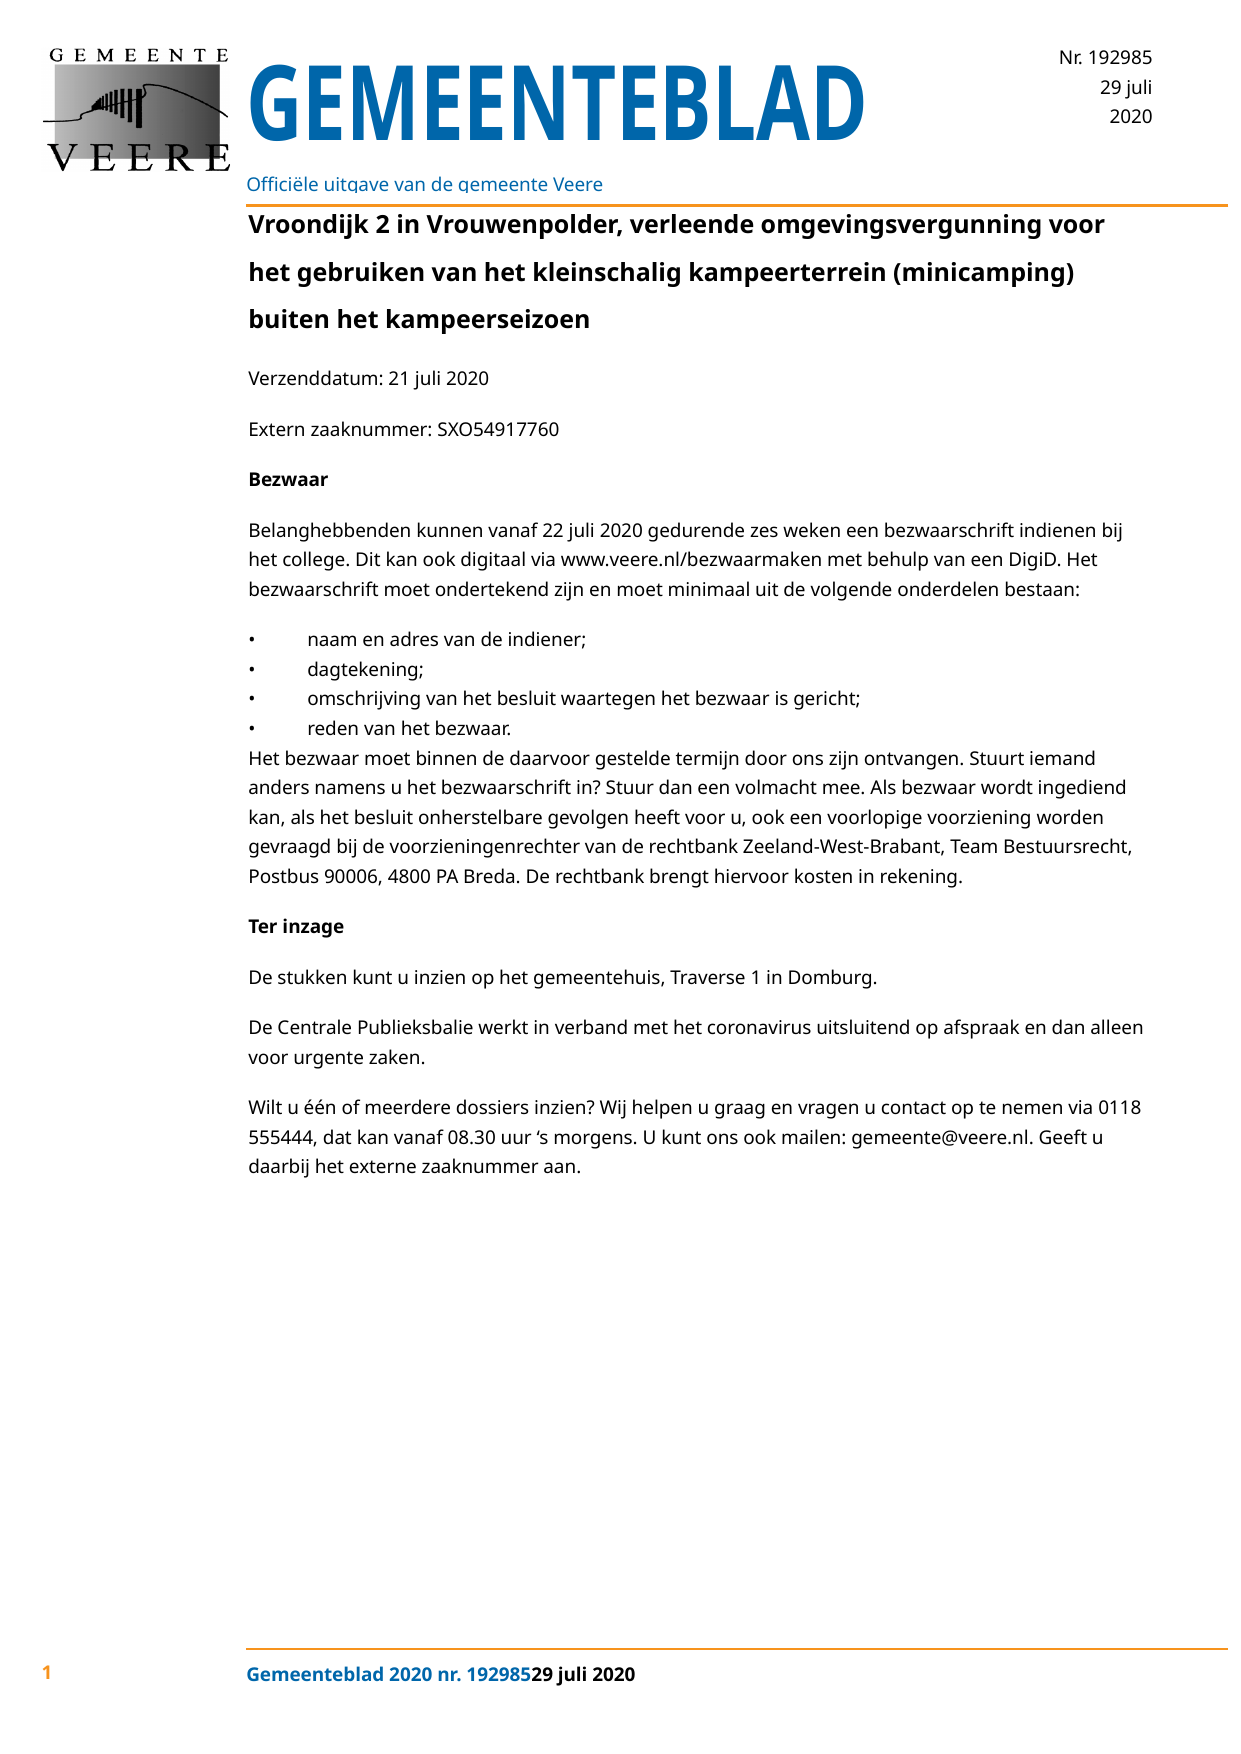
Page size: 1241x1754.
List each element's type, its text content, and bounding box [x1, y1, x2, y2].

picture [41, 47, 231, 172]
text Extern zaaknummer: SXO54917760 [248, 416, 1152, 442]
text Belanghebbenden kunnen vanaf 22 juli 2020 gedurende zes weken een bezwaarschrift indienen bij het college. Dit kan ook digitaal via www.veere.nl/bezwaarmaken met behulp van een DigiD. Het bezwaarschrift moet ondertekend zijn en moet minimaal uit de volgende onderdelen bestaan: [248, 517, 1152, 602]
text Wilt u één of meerdere dossiers inzien? Wij helpen u graag en vragen u contact op te nemen via 0118 555444, dat kan vanaf 08.30 uur ‘s morgens. U kunt ons ook mailen: gemeente@veere.nl. Geeft u daarbij het externe zaaknummer aan. [248, 1094, 1152, 1179]
text Ter inzage [248, 913, 1152, 939]
list naam en adres van de indiener; [248, 626, 1152, 652]
list reden van het bezwaar. [248, 715, 1152, 741]
list dagtekening; [248, 656, 1152, 682]
text Vroondijk 2 in Vrouwenpolder, verleende omgevingsvergunning voor het gebruiken van het kleinschalig kampeerterrein (minicamping) buiten het kampeerseizoen [248, 207, 1152, 336]
text Verzenddatum: 21 juli 2020 [248, 366, 1152, 391]
text Bezwaar [248, 466, 1152, 492]
text Het bezwaar moet binnen de daarvoor gestelde termijn door ons zijn ontvangen. Stuurt iemand anders namens u het bezwaarschrift in? Stuur dan een volmacht mee. Als bezwaar wordt ingediend kan, als het besluit onherstelbare gevolgen heeft voor u, ook een voorlopige voorziening worden gevraagd bij de voorzieningenrechter van de rechtbank Zeeland-West-Brabant, Team Bestuursrecht, Postbus 90006, 4800 PA Breda. De rechtbank brengt hiervoor kosten in rekening. [248, 745, 1152, 889]
text De Centrale Publieksbalie werkt in verband met het coronavirus uitsluitend op afspraak en dan alleen voor urgente zaken. [248, 1014, 1152, 1069]
text De stukken kunt u inzien op het gemeentehuis, Traverse 1 in Domburg. [248, 964, 1152, 989]
list omschrijving van het besluit waartegen het bezwaar is gericht; [248, 686, 1152, 711]
